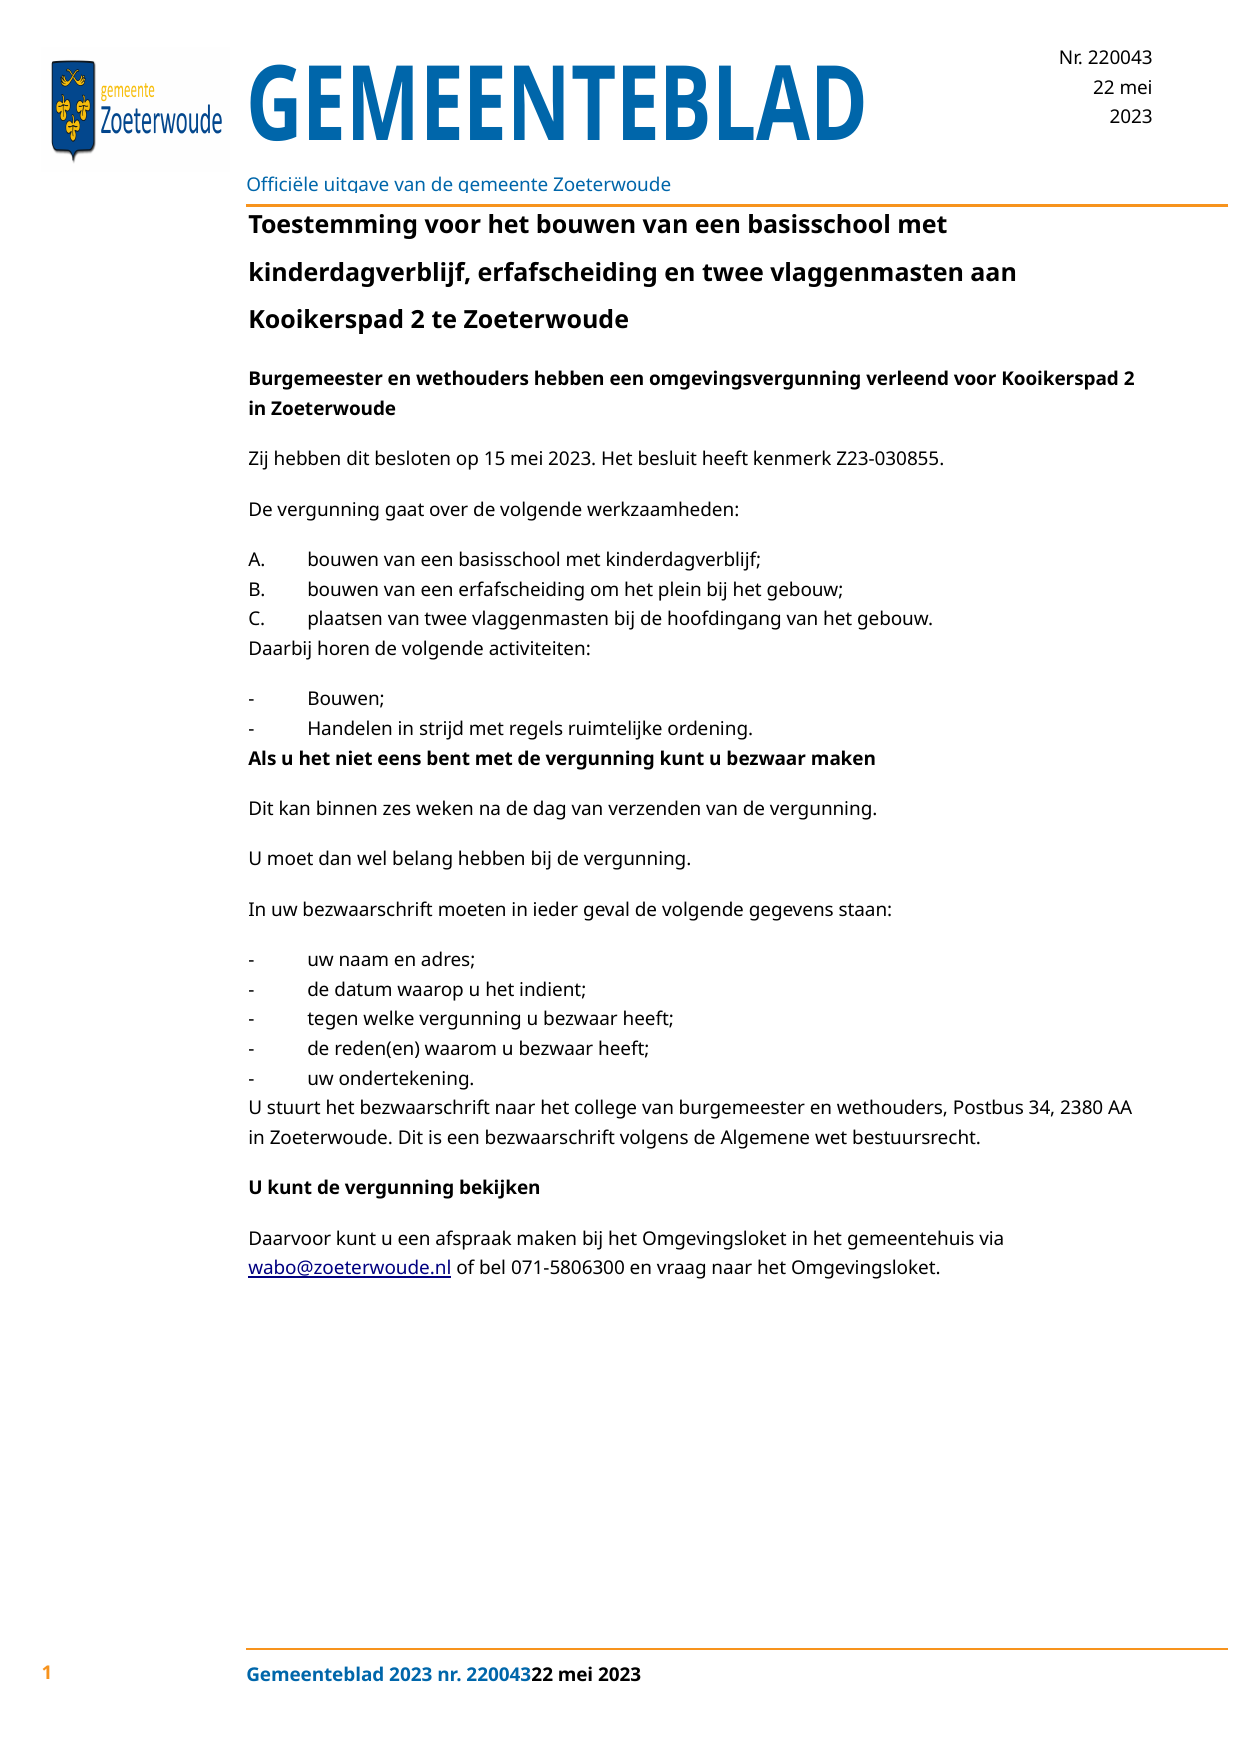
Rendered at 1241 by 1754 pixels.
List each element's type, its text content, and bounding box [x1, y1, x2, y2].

text U moet dan wel belang hebben bij de vergunning. [248, 846, 1152, 871]
text Zij hebben dit besloten op 15 mei 2023. Het besluit heeft kenmerk Z23-030855. [248, 446, 1152, 471]
text Dit kan binnen zes weken na de dag van verzenden van de vergunning. [248, 795, 1152, 821]
picture [41, 47, 231, 172]
list Bouwen; [248, 686, 1152, 711]
list tegen welke vergunning u bezwaar heeft; [248, 1006, 1152, 1031]
list uw ondertekening. [248, 1065, 1152, 1090]
text Toestemming voor het bouwen van een basisschool met kinderdagverblijf, erfafscheiding en twee vlaggenmasten aan Kooikerspad 2 te Zoeterwoude [248, 207, 1152, 336]
text In uw bezwaarschrift moeten in ieder geval de volgende gegevens staan: [248, 896, 1152, 922]
list plaatsen van twee vlaggenmasten bij de hoofdingang van het gebouw. [248, 606, 1152, 631]
list bouwen van een basisschool met kinderdagverblijf; [248, 546, 1152, 572]
list de datum waarop u het indient; [248, 976, 1152, 1002]
text U kunt de vergunning bekijken [248, 1174, 1152, 1200]
text U stuurt het bezwaarschrift naar het college van burgemeester en wethouders, Postbus 34, 2380 AA in Zoeterwoude. Dit is een bezwaarschrift volgens de Algemene wet bestuursrecht. [248, 1094, 1152, 1149]
list uw naam en adres; [248, 946, 1152, 972]
text Daarbij horen de volgende activiteiten: [248, 635, 1152, 661]
text Daarvoor kunt u een afspraak maken bij het Omgevingsloket in het gemeentehuis via wabo@zoeterwoude.nl of bel 071-5806300 en vraag naar het Omgevingsloket. [248, 1225, 1152, 1280]
list bouwen van een erfafscheiding om het plein bij het gebouw; [248, 576, 1152, 602]
list Handelen in strijd met regels ruimtelijke ordening. [248, 715, 1152, 741]
text Burgemeester en wethouders hebben een omgevingsvergunning verleend voor Kooikerspad 2 in Zoeterwoude [248, 366, 1152, 421]
text Als u het niet eens bent met de vergunning kunt u bezwaar maken [248, 745, 1152, 770]
text De vergunning gaat over de volgende werkzaamheden: [248, 496, 1152, 522]
list de reden(en) waarom u bezwaar heeft; [248, 1035, 1152, 1061]
